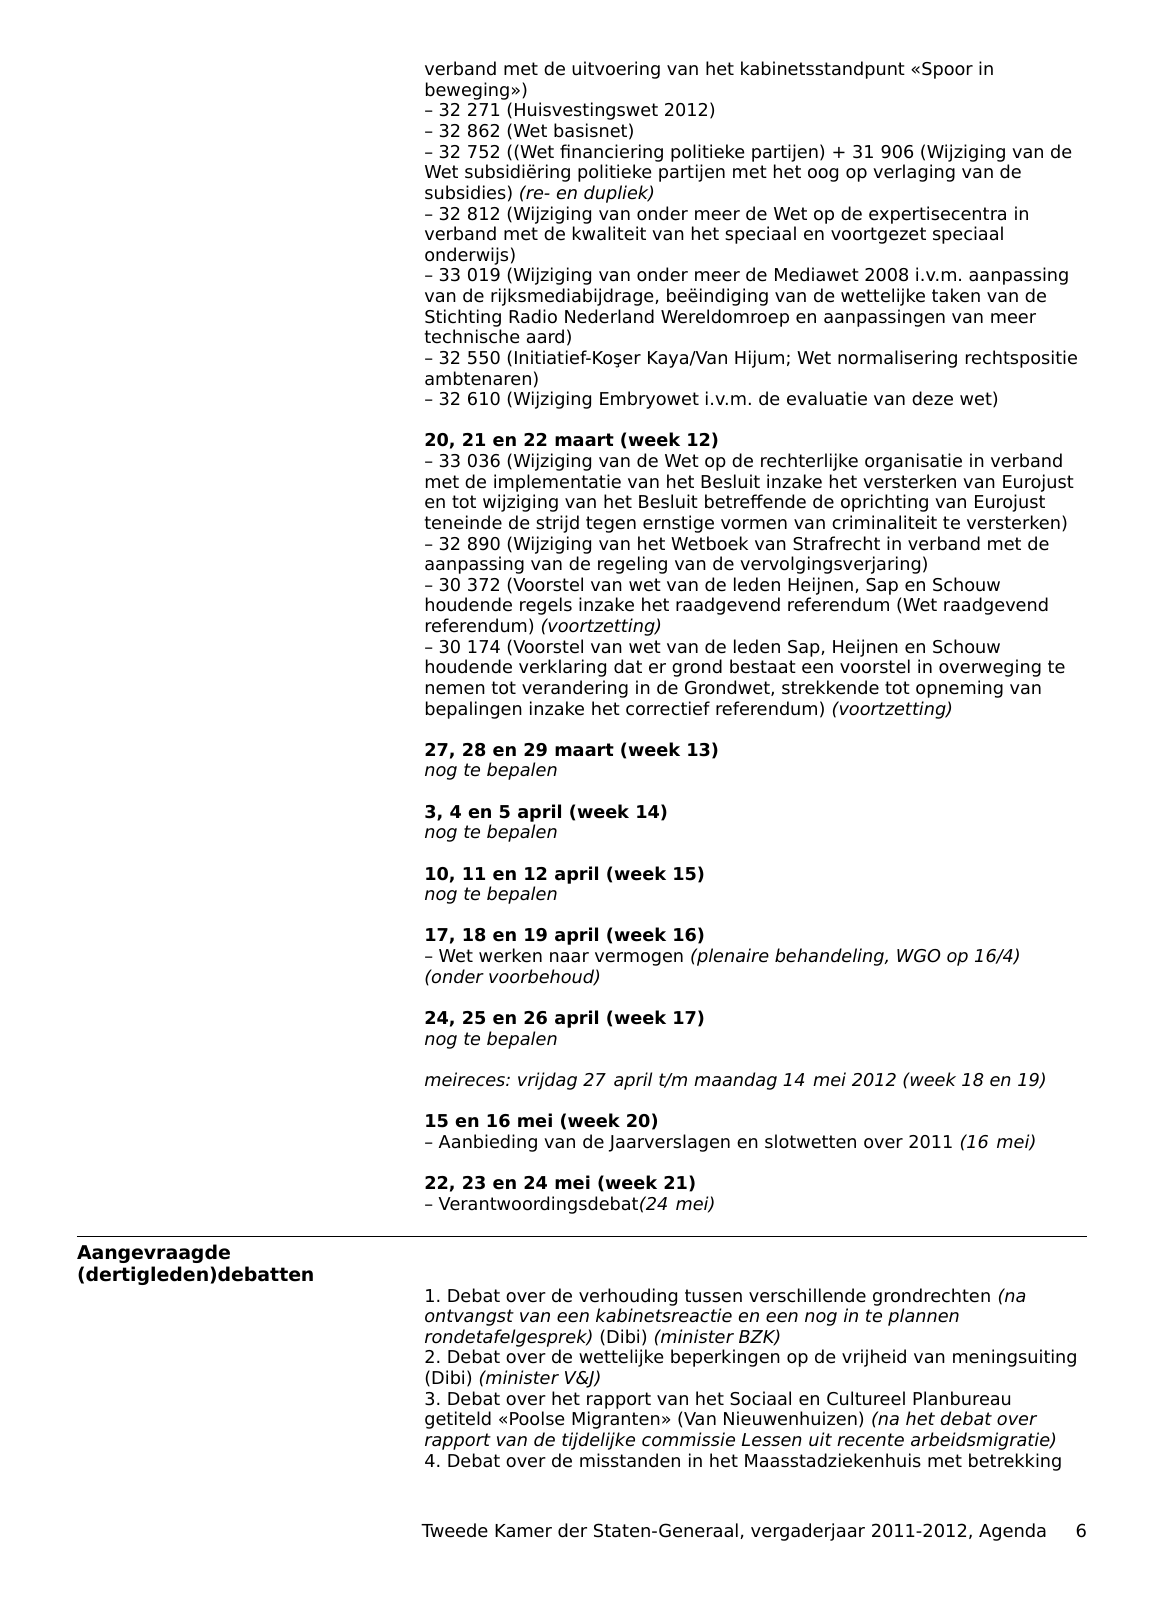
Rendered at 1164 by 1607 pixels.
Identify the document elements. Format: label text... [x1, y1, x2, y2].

table_cell [418, 1049, 1087, 1070]
table_cell [77, 59, 401, 100]
table_cell [77, 1049, 401, 1070]
table_cell [77, 534, 401, 575]
table_cell [77, 781, 401, 802]
table_cell [77, 987, 401, 1008]
table_cell [401, 1132, 418, 1152]
table_cell [77, 451, 401, 533]
table_cell – 30 372 (Voorstel van wet van de leden Heijnen, Sap en Schouw houdende regels inzake het raadgevend referendum (Wet raadgevend referendum) (voortzetting) [418, 575, 1087, 637]
table_cell nog te bepalen [418, 884, 1087, 905]
table_cell [77, 1389, 401, 1451]
table_cell [401, 100, 418, 121]
table_cell [401, 1286, 418, 1347]
table_cell [77, 1090, 401, 1111]
table_cell [401, 451, 418, 533]
table_cell 15 en 16 mei (week 20) [418, 1111, 1087, 1132]
table_cell [401, 822, 418, 843]
table_cell [401, 1173, 418, 1193]
table_cell nog te bepalen [418, 1029, 1087, 1049]
table_cell verband met de uitvoering van het kabinetsstandpunt «Spoor in beweging») [418, 59, 1087, 100]
table_cell [77, 430, 401, 451]
table_cell [401, 1451, 418, 1471]
table_cell [401, 946, 418, 987]
table_cell – 33 036 (Wijziging van de Wet op de rechterlijke organisatie in verband met de implementatie van het Besluit inzake het versterken van Eurojust en tot wijziging van het Besluit betreffende de oprichting van Eurojust teneinde de strijd tegen ernstige vormen van criminaliteit te versterken) [418, 451, 1087, 533]
table_cell 20, 21 en 22 maart (week 12) [418, 430, 1087, 451]
table_header Aangevraagde (dertigleden)debatten [77, 1237, 401, 1286]
table_cell [77, 204, 401, 265]
table_cell [401, 884, 418, 905]
table_cell [77, 410, 401, 430]
table_cell [401, 843, 418, 863]
table_cell [77, 389, 401, 410]
table_cell [418, 410, 1087, 430]
table_cell – 32 890 (Wijziging van het Wetboek van Strafrecht in verband met de aanpassing van de regeling van de vervolgingsverjaring) [418, 534, 1087, 575]
table_cell [401, 410, 418, 430]
table_cell [77, 348, 401, 389]
table_cell 27, 28 en 29 maart (week 13) [418, 740, 1087, 760]
table_cell [418, 719, 1087, 740]
table_cell [77, 864, 401, 884]
table_cell – 32 812 (Wijziging van onder meer de Wet op de expertisecentra in verband met de kwaliteit van het speciaal en voortgezet speciaal onderwijs) [418, 204, 1087, 265]
table_cell [77, 1029, 401, 1049]
table_cell [77, 1070, 401, 1090]
table_cell [401, 1008, 418, 1028]
table_cell 3. Debat over het rapport van het Sociaal en Cultureel Planbureau getiteld «Poolse Migranten» (Van Nieuwenhuizen) (na het debat over rapport van de tijdelijke commissie Lessen uit recente arbeidsmigratie) [418, 1389, 1087, 1451]
table_cell [401, 1090, 418, 1111]
table_cell [418, 843, 1087, 863]
table_cell [418, 987, 1087, 1008]
table_cell – 32 752 ((Wet financiering politieke partijen) + 31 906 (Wijziging van de Wet subsidiëring politieke partijen met het oog op verlaging van de subsidies) (re- en dupliek) [418, 142, 1087, 203]
table_cell 10, 11 en 12 april (week 15) [418, 864, 1087, 884]
table_cell [401, 204, 418, 265]
table_cell – Verantwoordingsdebat(24 mei) [418, 1194, 1087, 1214]
table_cell [401, 1029, 418, 1049]
table_cell [401, 265, 418, 348]
table_cell [77, 843, 401, 863]
table_cell [401, 575, 418, 637]
table_cell [401, 1152, 418, 1173]
table_cell [401, 802, 418, 822]
table_cell [418, 905, 1087, 925]
table_cell [77, 1152, 401, 1173]
table_cell [401, 1389, 418, 1451]
table_cell [77, 1132, 401, 1152]
table_cell [77, 265, 401, 348]
table_cell [401, 348, 418, 389]
table_cell 17, 18 en 19 april (week 16) [418, 925, 1087, 946]
table_cell 2. Debat over de wettelijke beperkingen op de vrijheid van meningsuiting (Dibi) (minister V&J) [418, 1348, 1087, 1389]
table_cell – 32 271 (Huisvestingswet 2012) [418, 100, 1087, 121]
table_cell [418, 1152, 1087, 1173]
table_cell [77, 760, 401, 781]
table_cell [77, 740, 401, 760]
table_header [401, 1237, 418, 1286]
table_cell [77, 1008, 401, 1028]
table_cell [77, 802, 401, 822]
table_cell [401, 430, 418, 451]
table_cell [401, 781, 418, 802]
table_cell [401, 637, 418, 719]
table_cell [77, 905, 401, 925]
table_cell nog te bepalen [418, 822, 1087, 843]
table_cell [77, 1451, 401, 1471]
table_cell [77, 884, 401, 905]
table_cell 1. Debat over de verhouding tussen verschillende grondrechten (na ontvangst van een kabinetsreactie en een nog in te plannen rondetafelgesprek) (Dibi) (minister BZK) [418, 1286, 1087, 1347]
table_cell [418, 781, 1087, 802]
table_cell [401, 760, 418, 781]
table_cell [401, 389, 418, 410]
table_cell – 33 019 (Wijziging van onder meer de Mediawet 2008 i.v.m. aanpassing van de rijksmediabijdrage, beëindiging van de wettelijke taken van de Stichting Radio Nederland Wereldomroep en aanpassingen van meer technische aard) [418, 265, 1087, 348]
table_cell [401, 534, 418, 575]
table_cell [77, 121, 401, 142]
table_cell [77, 946, 401, 987]
table_cell [401, 740, 418, 760]
table_cell [401, 1348, 418, 1389]
table_cell [418, 1090, 1087, 1111]
table_cell [77, 575, 401, 637]
table_cell [401, 121, 418, 142]
table_cell 4. Debat over de misstanden in het Maasstadziekenhuis met betrekking [418, 1451, 1087, 1471]
table_cell [401, 1070, 418, 1090]
table_cell [401, 905, 418, 925]
table_cell [401, 1111, 418, 1132]
table_cell [77, 1111, 401, 1132]
table_cell 24, 25 en 26 april (week 17) [418, 1008, 1087, 1028]
table_cell – 32 550 (Initiatief-Koşer Kaya/Van Hijum; Wet normalisering rechtspositie ambtenaren) [418, 348, 1087, 389]
table_cell [77, 1173, 401, 1193]
table_cell [401, 719, 418, 740]
table_cell – Aanbieding van de Jaarverslagen en slotwetten over 2011 (16 mei) [418, 1132, 1087, 1152]
table_header [418, 1237, 1087, 1286]
table_cell [401, 1194, 418, 1214]
table_cell [401, 142, 418, 203]
table_cell [401, 987, 418, 1008]
table_cell 3, 4 en 5 april (week 14) [418, 802, 1087, 822]
table_cell [77, 822, 401, 843]
table_cell [77, 142, 401, 203]
table_cell [77, 637, 401, 719]
table_cell meireces: vrijdag 27 april t/m maandag 14 mei 2012 (week 18 en 19) [418, 1070, 1087, 1090]
table_cell [401, 59, 418, 100]
table_cell – Wet werken naar vermogen (plenaire behandeling, WGO op 16/4) (onder voorbehoud) [418, 946, 1087, 987]
table_cell [77, 925, 401, 946]
table_cell [77, 100, 401, 121]
table_cell nog te bepalen [418, 760, 1087, 781]
table_cell [401, 864, 418, 884]
table_cell [401, 1049, 418, 1070]
table_cell [77, 1348, 401, 1389]
table_cell – 32 610 (Wijziging Embryowet i.v.m. de evaluatie van deze wet) [418, 389, 1087, 410]
table_cell – 32 862 (Wet basisnet) [418, 121, 1087, 142]
table_cell [401, 925, 418, 946]
table_cell [77, 1286, 401, 1347]
table_cell 22, 23 en 24 mei (week 21) [418, 1173, 1087, 1193]
table_cell [77, 719, 401, 740]
table_cell [77, 1194, 401, 1214]
table_cell – 30 174 (Voorstel van wet van de leden Sap, Heijnen en Schouw houdende verklaring dat er grond bestaat een voorstel in overweging te nemen tot verandering in de Grondwet, strekkende tot opneming van bepalingen inzake het correctief referendum) (voortzetting) [418, 637, 1087, 719]
